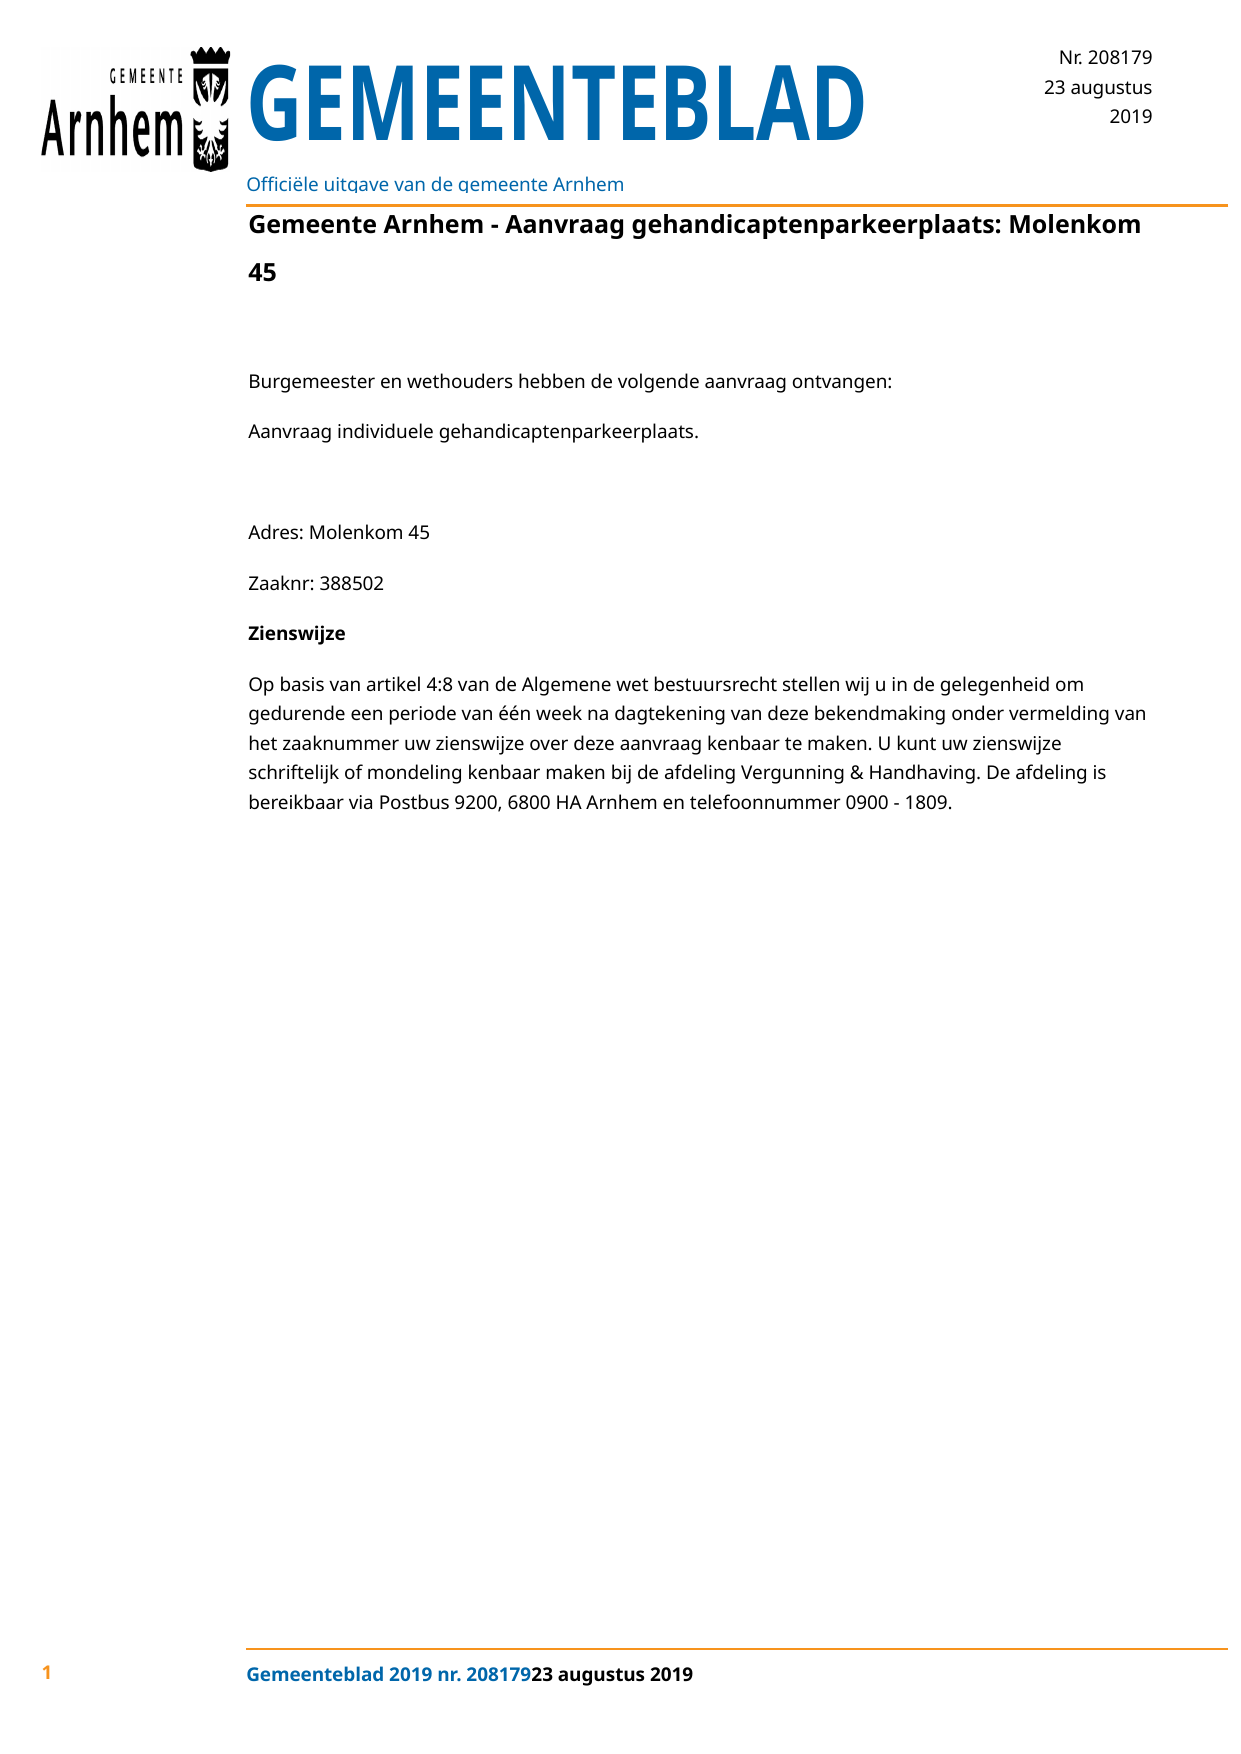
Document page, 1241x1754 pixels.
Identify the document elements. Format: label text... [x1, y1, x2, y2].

text Zaaknr: 388502 [248, 570, 1152, 596]
text Adres: Molenkom 45 [248, 519, 1152, 545]
text Op basis van artikel 4:8 van de Algemene wet bestuursrecht stellen wij u in de gelegenheid om gedurende een periode van één week na dagtekening van deze bekendmaking onder vermelding van het zaaknummer uw zienswijze over deze aanvraag kenbaar te maken. U kunt uw zienswijze schriftelijk of mondeling kenbaar maken bij de afdeling Vergunning & Handhaving. De afdeling is bereikbaar via Postbus 9200, 6800 HA Arnhem en telefoonnummer 0900 - 1809. [248, 671, 1152, 815]
text Burgemeester en wethouders hebben de volgende aanvraag ontvangen: [248, 368, 1152, 394]
text Gemeente Arnhem - Aanvraag gehandicaptenparkeerplaats: Molenkom 45 [248, 207, 1152, 288]
text Zienswijze [248, 620, 1152, 646]
picture [41, 47, 231, 172]
text Aanvraag individuele gehandicaptenparkeerplaats. [248, 419, 1152, 444]
